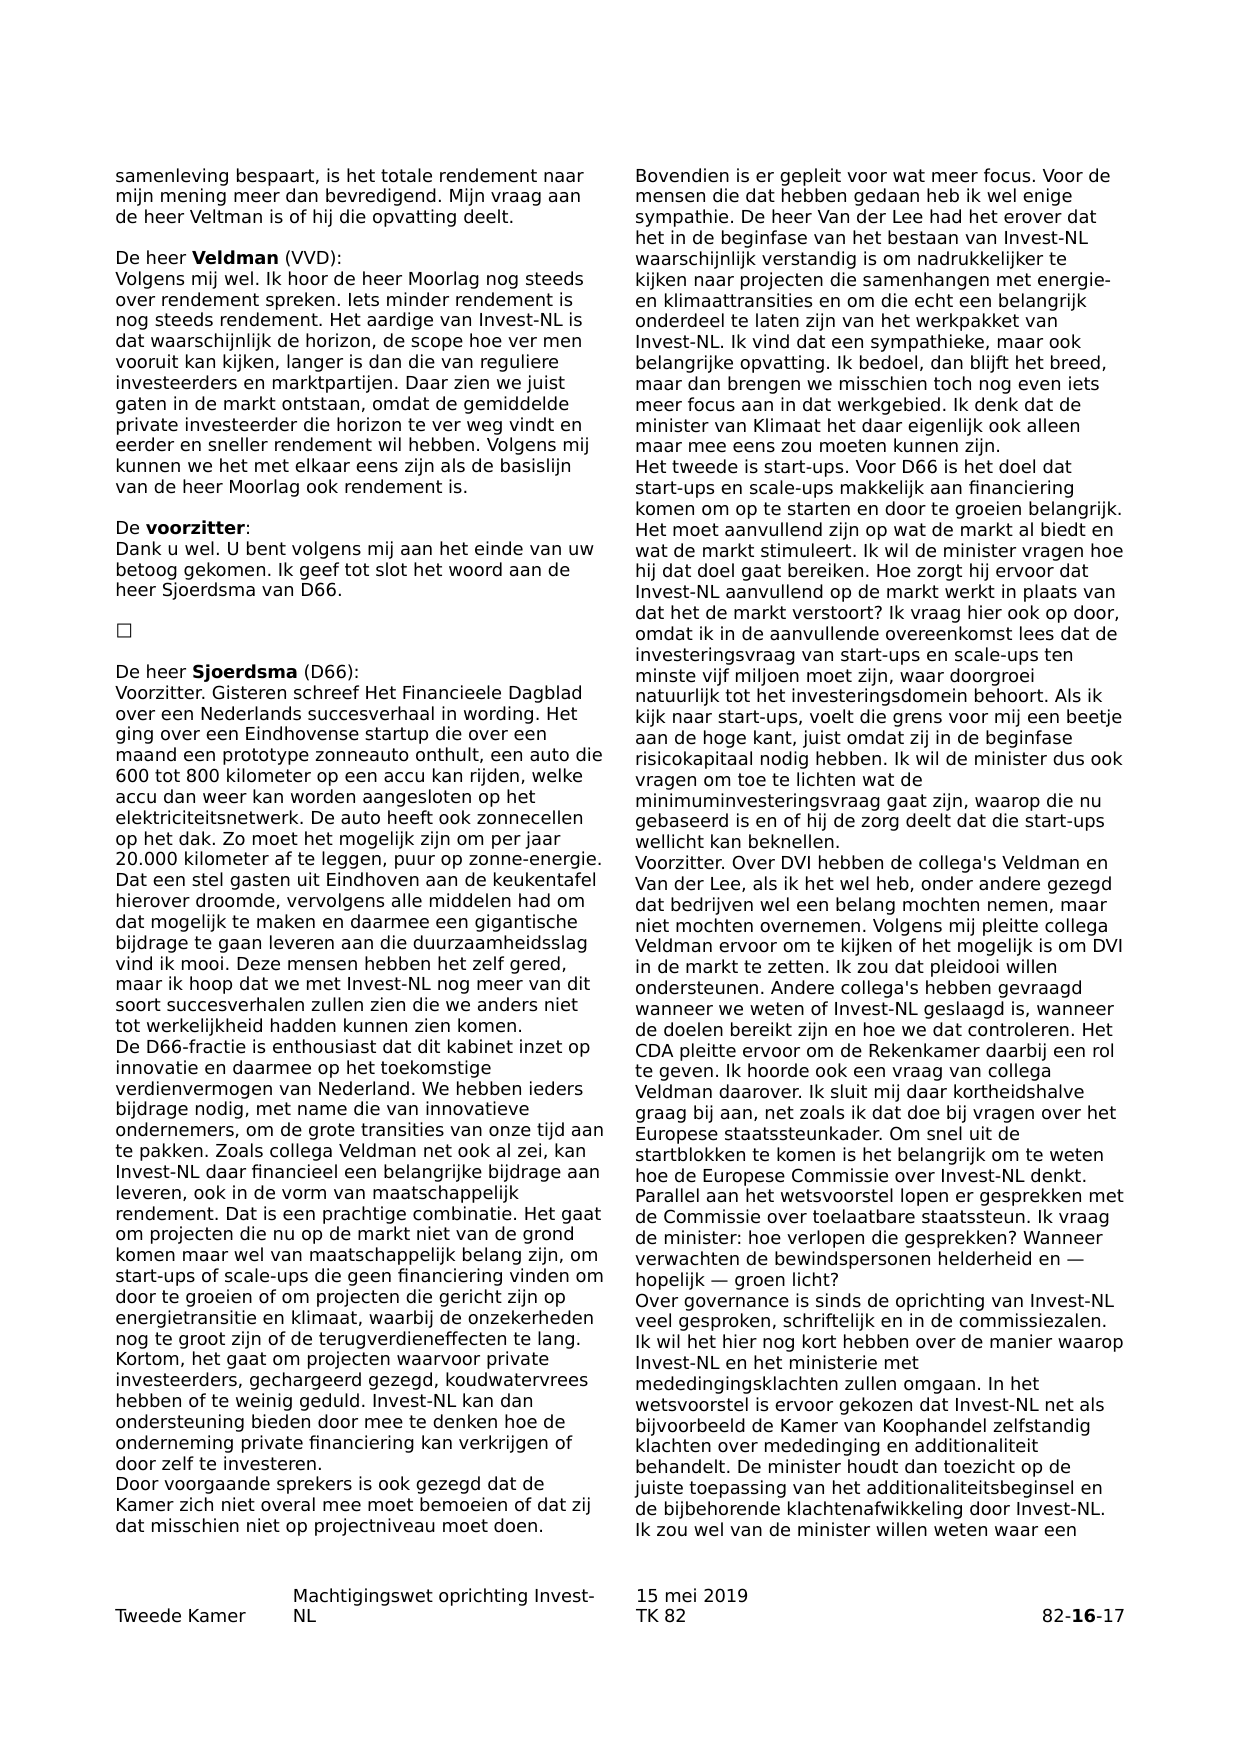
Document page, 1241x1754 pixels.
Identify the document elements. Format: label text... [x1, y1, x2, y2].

text Volgens mij wel. Ik hoor de heer Moorlag nog steeds over rendement spreken. Iets minder rendement is nog steeds rendement. Het aardige van Invest-NL is dat waarschijnlijk de horizon, de scope hoe ver men vooruit kan kijken, langer is dan die van reguliere investeerders en marktpartijen. Daar zien we juist gaten in de markt ontstaan, omdat de gemiddelde private investeerder die horizon te ver weg vindt en eerder en sneller rendement wil hebben. Volgens mij kunnen we het met elkaar eens zijn als de basislijn van de heer Moorlag ook rendement is. [115, 268, 605, 498]
text Door voorgaande sprekers is ook gezegd dat de Kamer zich niet overal mee moet bemoeien of dat zij dat misschien niet op projectniveau moet doen. [115, 1474, 605, 1537]
text ⬜ [115, 621, 605, 642]
text De D66-fractie is enthousiast dat dit kabinet inzet op innovatie en daarmee op het toekomstige verdienvermogen van Nederland. We hebben ieders bijdrage nodig, met name die van innovatieve ondernemers, om de grote transities van onze tijd aan te pakken. Zoals collega Veldman net ook al zei, kan Invest-NL daar financieel een belangrijke bijdrage aan leveren, ook in de vorm van maatschappelijk rendement. Dat is een prachtige combinatie. Het gaat om projecten die nu op de markt niet van de grond komen maar wel van maatschappelijk belang zijn, om start-ups of scale-ups die geen financiering vinden om door te groeien of om projecten die gericht zijn op energietransitie en klimaat, waarbij de onzekerheden nog te groot zijn of de terugverdieneffecten te lang. Kortom, het gaat om projecten waarvoor private investeerders, gechargeerd gezegd, koudwatervrees hebben of te weinig geduld. Invest-NL kan dan ondersteuning bieden door mee te denken hoe de onderneming private financiering kan verkrijgen of door zelf te investeren. [115, 1037, 605, 1474]
text Bovendien is er gepleit voor wat meer focus. Voor de mensen die dat hebben gedaan heb ik wel enige sympathie. De heer Van der Lee had het erover dat het in de beginfase van het bestaan van Invest-NL waarschijnlijk verstandig is om nadrukkelijker te kijken naar projecten die samenhangen met energie- en klimaattransities en om die echt een belangrijk onderdeel te laten zijn van het werkpakket van Invest-NL. Ik vind dat een sympathieke, maar ook belangrijke opvatting. Ik bedoel, dan blijft het breed, maar dan brengen we misschien toch nog even iets meer focus aan in dat werkgebied. Ik denk dat de minister van Klimaat het daar eigenlijk ook alleen maar mee eens zou moeten kunnen zijn. [635, 165, 1125, 457]
text Dank u wel. U bent volgens mij aan het einde van uw betoog gekomen. Ik geef tot slot het woord aan de heer Sjoerdsma van D66. [115, 538, 605, 601]
text Voorzitter. Gisteren schreef Het Financieele Dagblad over een Nederlands succesverhaal in wording. Het ging over een Eindhovense startup die over een maand een prototype zonneauto onthult, een auto die 600 tot 800 kilometer op een accu kan rijden, welke accu dan weer kan worden aangesloten op het elektriciteitsnetwerk. De auto heeft ook zonnecellen op het dak. Zo moet het mogelijk zijn om per jaar 20.000 kilometer af te leggen, puur op zonne-energie. Dat een stel gasten uit Eindhoven aan de keukentafel hierover droomde, vervolgens alle middelen had om dat mogelijk te maken en daarmee een gigantische bijdrage te gaan leveren aan die duurzaamheidsslag vind ik mooi. Deze mensen hebben het zelf gered, maar ik hoop dat we met Invest-NL nog meer van dit soort succesverhalen zullen zien die we anders niet tot werkelijkheid hadden kunnen zien komen. [115, 682, 605, 1037]
text De voorzitter: [115, 518, 605, 538]
text samenleving bespaart, is het totale rendement naar mijn mening meer dan bevredigend. Mijn vraag aan de heer Veltman is of hij die opvatting deelt. [115, 165, 605, 228]
text De heer Veldman (VVD): [115, 248, 605, 268]
text Het tweede is start-ups. Voor D66 is het doel dat start-ups en scale-ups makkelijk aan financiering komen om op te starten en door te groeien belangrijk. Het moet aanvullend zijn op wat de markt al biedt en wat de markt stimuleert. Ik wil de minister vragen hoe hij dat doel gaat bereiken. Hoe zorgt hij ervoor dat Invest-NL aanvullend op de markt werkt in plaats van dat het de markt verstoort? Ik vraag hier ook op door, omdat ik in de aanvullende overeenkomst lees dat de investeringsvraag van start-ups en scale-ups ten minste vijf miljoen moet zijn, waar doorgroei natuurlijk tot het investeringsdomein behoort. Als ik kijk naar start-ups, voelt die grens voor mij een beetje aan de hoge kant, juist omdat zij in de beginfase risicokapitaal nodig hebben. Ik wil de minister dus ook vragen om toe te lichten wat de minimuminvesteringsvraag gaat zijn, waarop die nu gebaseerd is en of hij de zorg deelt dat die start-ups wellicht kan beknellen. [635, 457, 1125, 853]
text De heer Sjoerdsma (D66): [115, 662, 605, 682]
text Over governance is sinds de oprichting van Invest-NL veel gesproken, schriftelijk en in de commissiezalen. Ik wil het hier nog kort hebben over de manier waarop Invest-NL en het ministerie met mededingingsklachten zullen omgaan. In het wetsvoorstel is ervoor gekozen dat Invest-NL net als bijvoorbeeld de Kamer van Koophandel zelfstandig klachten over mededinging en additionaliteit behandelt. De minister houdt dan toezicht op de juiste toepassing van het additionaliteitsbeginsel en de bijbehorende klachtenafwikkeling door Invest-NL. Ik zou wel van de minister willen weten waar een [635, 1290, 1125, 1540]
text Voorzitter. Over DVI hebben de collega's Veldman en Van der Lee, als ik het wel heb, onder andere gezegd dat bedrijven wel een belang mochten nemen, maar niet mochten overnemen. Volgens mij pleitte collega Veldman ervoor om te kijken of het mogelijk is om DVI in de markt te zetten. Ik zou dat pleidooi willen ondersteunen. Andere collega's hebben gevraagd wanneer we weten of Invest-NL geslaagd is, wanneer de doelen bereikt zijn en hoe we dat controleren. Het CDA pleitte ervoor om de Rekenkamer daarbij een rol te geven. Ik hoorde ook een vraag van collega Veldman daarover. Ik sluit mij daar kortheidshalve graag bij aan, net zoals ik dat doe bij vragen over het Europese staatssteunkader. Om snel uit de startblokken te komen is het belangrijk om te weten hoe de Europese Commissie over Invest-NL denkt. Parallel aan het wetsvoorstel lopen er gesprekken met de Commissie over toelaatbare staatssteun. Ik vraag de minister: hoe verlopen die gesprekken? Wanneer verwachten de bewindspersonen helderheid en — hopelijk — groen licht? [635, 853, 1125, 1290]
